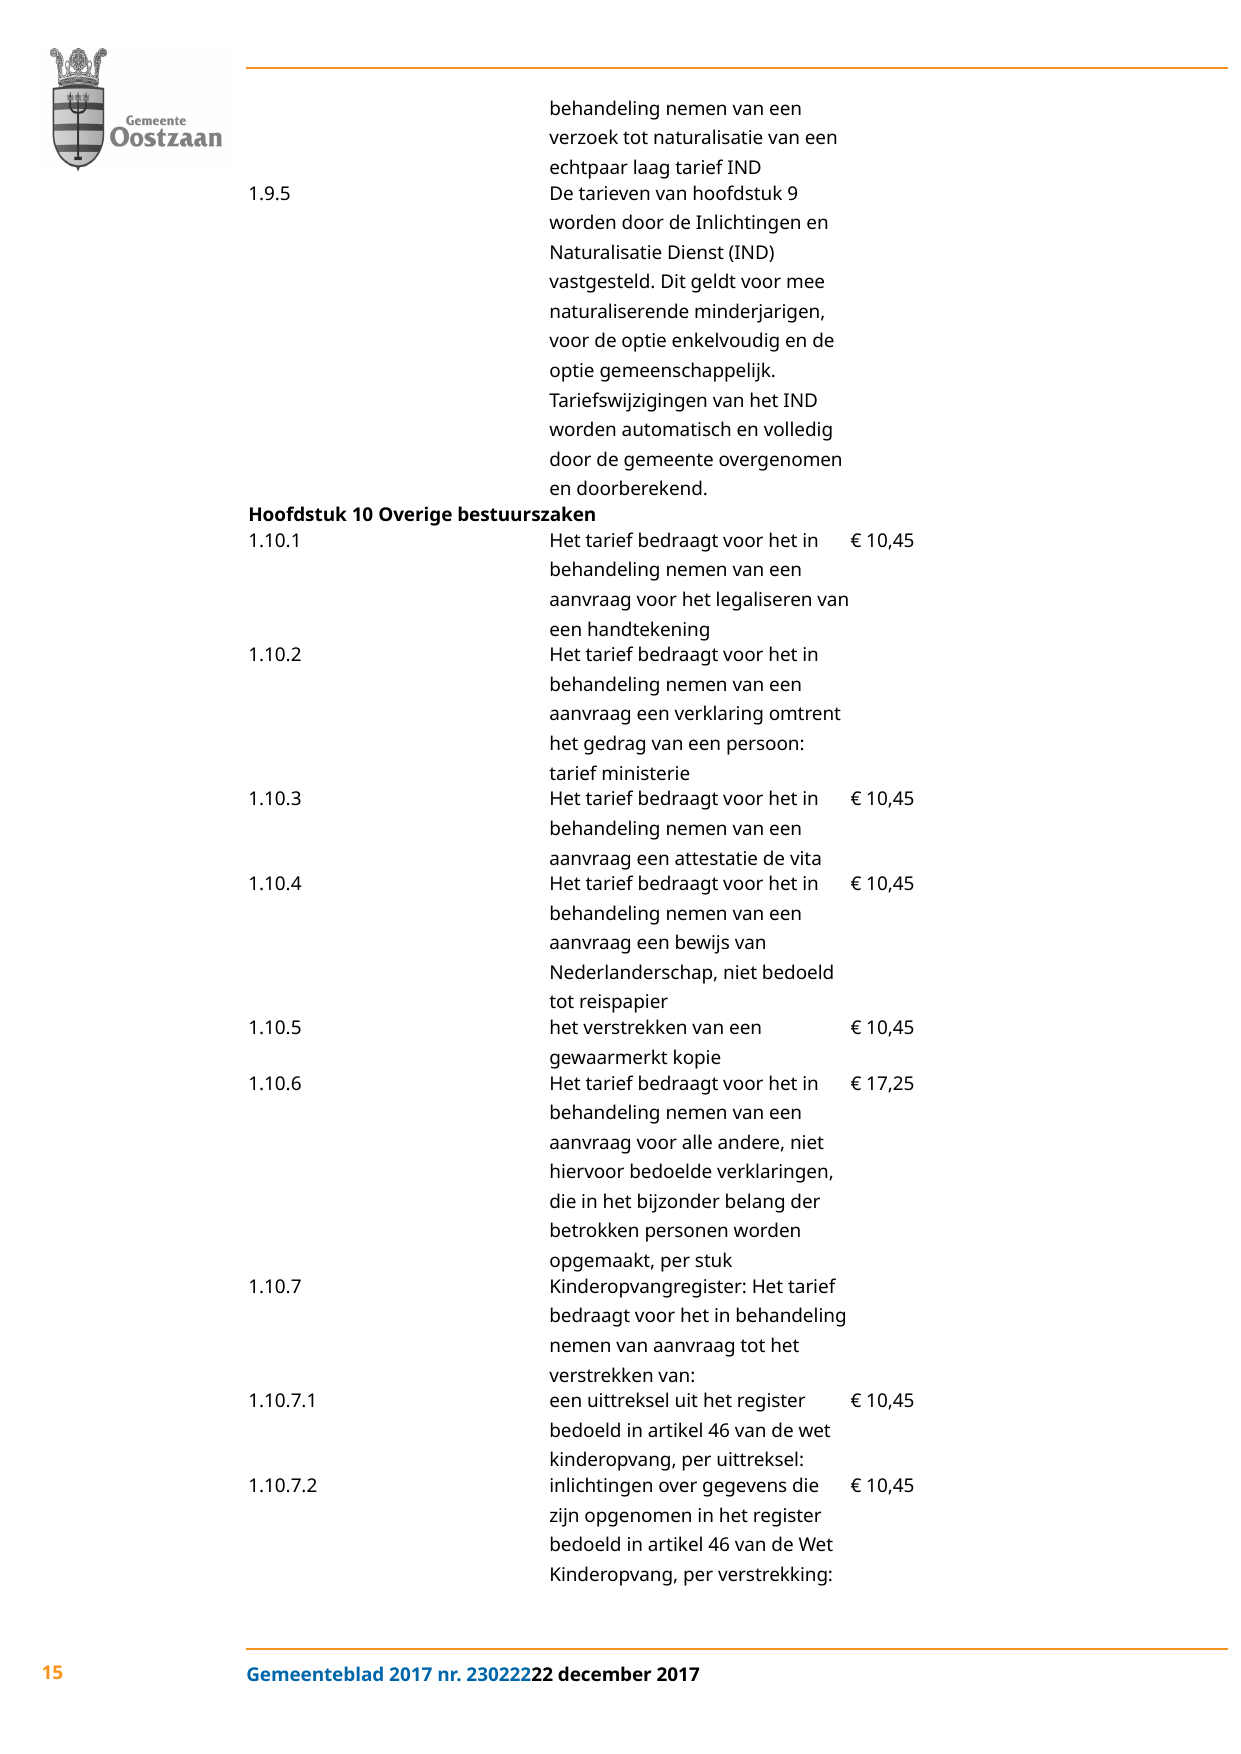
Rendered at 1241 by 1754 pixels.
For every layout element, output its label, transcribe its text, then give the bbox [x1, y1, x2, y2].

table_cell 1.10.2 [248, 641, 549, 786]
table_cell [850, 1273, 1152, 1387]
table_cell € 10,45 [850, 1015, 1152, 1070]
table_cell € 10,45 [850, 786, 1152, 870]
table_cell Kinderopvangregister: Het tarief bedraagt voor het in behandeling nemen van aanvraag tot het verstrekken van: [549, 1273, 850, 1387]
table_cell 1.10.7.1 [248, 1388, 549, 1472]
table_cell 1.10.3 [248, 786, 549, 870]
table_cell € 17,25 [850, 1070, 1152, 1273]
table_cell [248, 95, 549, 180]
table_cell [850, 95, 1152, 180]
table_cell De tarieven van hoofdstuk 9 worden door de Inlichtingen en Naturalisatie Dienst (IND) vastgesteld. Dit geldt voor mee naturaliserende minderjarigen, voor de optie enkelvoudig en de optie gemeenschappelijk. Tariefswijzigingen van het IND worden automatisch en volledig door de gemeente overgenomen en doorberekend. [549, 180, 850, 501]
table_cell 1.10.7 [248, 1273, 549, 1387]
table_cell 1.10.7.2 [248, 1473, 549, 1587]
table_cell Het tarief bedraagt voor het in behandeling nemen van een aanvraag een attestatie de vita [549, 786, 850, 870]
table_cell een uittreksel uit het register bedoeld in artikel 46 van de wet kinderopvang, per uittreksel: [549, 1388, 850, 1472]
table_cell Het tarief bedraagt voor het in behandeling nemen van een aanvraag een bewijs van Nederlanderschap, niet bedoeld tot reispapier [549, 870, 850, 1014]
table_cell 1.10.5 [248, 1015, 549, 1070]
table_cell € 10,45 [850, 527, 1152, 641]
table_cell Het tarief bedraagt voor het in behandeling nemen van een aanvraag voor het legaliseren van een handtekening [549, 527, 850, 641]
table_cell € 10,45 [850, 1473, 1152, 1587]
table_cell 1.10.4 [248, 870, 549, 1014]
table_cell 1.10.1 [248, 527, 549, 641]
table_cell Het tarief bedraagt voor het in behandeling nemen van een aanvraag een verklaring omtrent het gedrag van een persoon: tarief ministerie [549, 641, 850, 786]
table_cell inlichtingen over gegevens die zijn opgenomen in het register bedoeld in artikel 46 van de Wet Kinderopvang, per verstrekking: [549, 1473, 850, 1587]
table_cell [850, 180, 1152, 501]
table_cell 1.9.5 [248, 180, 549, 501]
table_cell Het tarief bedraagt voor het in behandeling nemen van een aanvraag voor alle andere, niet hiervoor bedoelde verklaringen, die in het bijzonder belang der betrokken personen worden opgemaakt, per stuk [549, 1070, 850, 1273]
picture [41, 47, 231, 172]
table_cell [850, 641, 1152, 786]
table_cell 1.10.6 [248, 1070, 549, 1273]
table_cell het verstrekken van een gewaarmerkt kopie [549, 1015, 850, 1070]
table_cell Hoofdstuk 10 Overige bestuurszaken [248, 501, 1152, 527]
table_cell € 10,45 [850, 1388, 1152, 1472]
table_cell behandeling nemen van een verzoek tot naturalisatie van een echtpaar laag tarief IND [549, 95, 850, 180]
table_cell € 10,45 [850, 870, 1152, 1014]
